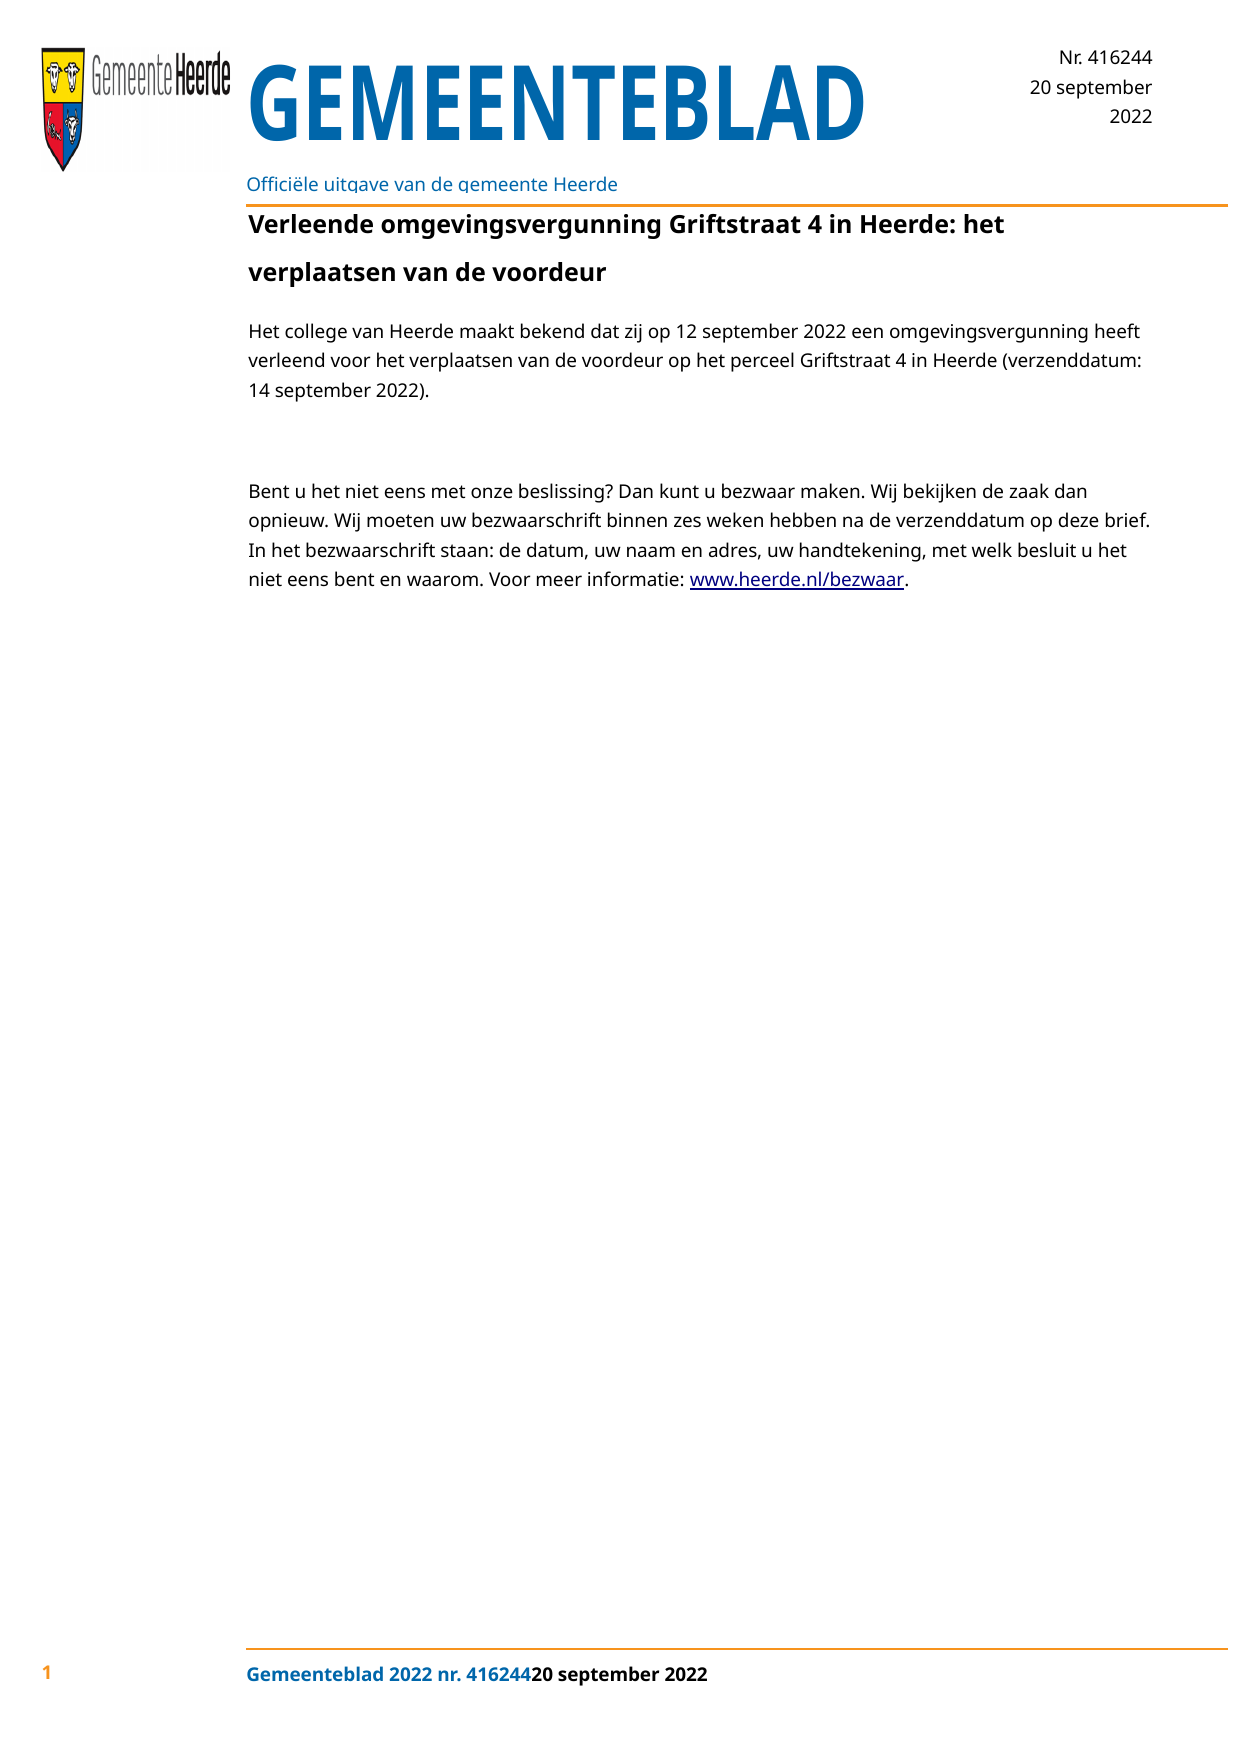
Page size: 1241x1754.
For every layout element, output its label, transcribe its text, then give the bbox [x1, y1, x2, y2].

text Bent u het niet eens met onze beslissing? Dan kunt u bezwaar maken. Wij bekijken de zaak dan opnieuw. Wij moeten uw bezwaarschrift binnen zes weken hebben na de verzenddatum op deze brief. In het bezwaarschrift staan: de datum, uw naam en adres, uw handtekening, met welk besluit u het niet eens bent en waarom. Voor meer informatie: www.heerde.nl/bezwaar. [248, 478, 1152, 592]
text Verleende omgevingsvergunning Griftstraat 4 in Heerde: het verplaatsen van de voordeur [248, 207, 1152, 288]
text Het college van Heerde maakt bekend dat zij op 12 september 2022 een omgevingsvergunning heeft verleend voor het verplaatsen van de voordeur op het perceel Griftstraat 4 in Heerde (verzenddatum: 14 september 2022). [248, 318, 1152, 403]
picture [41, 47, 231, 172]
